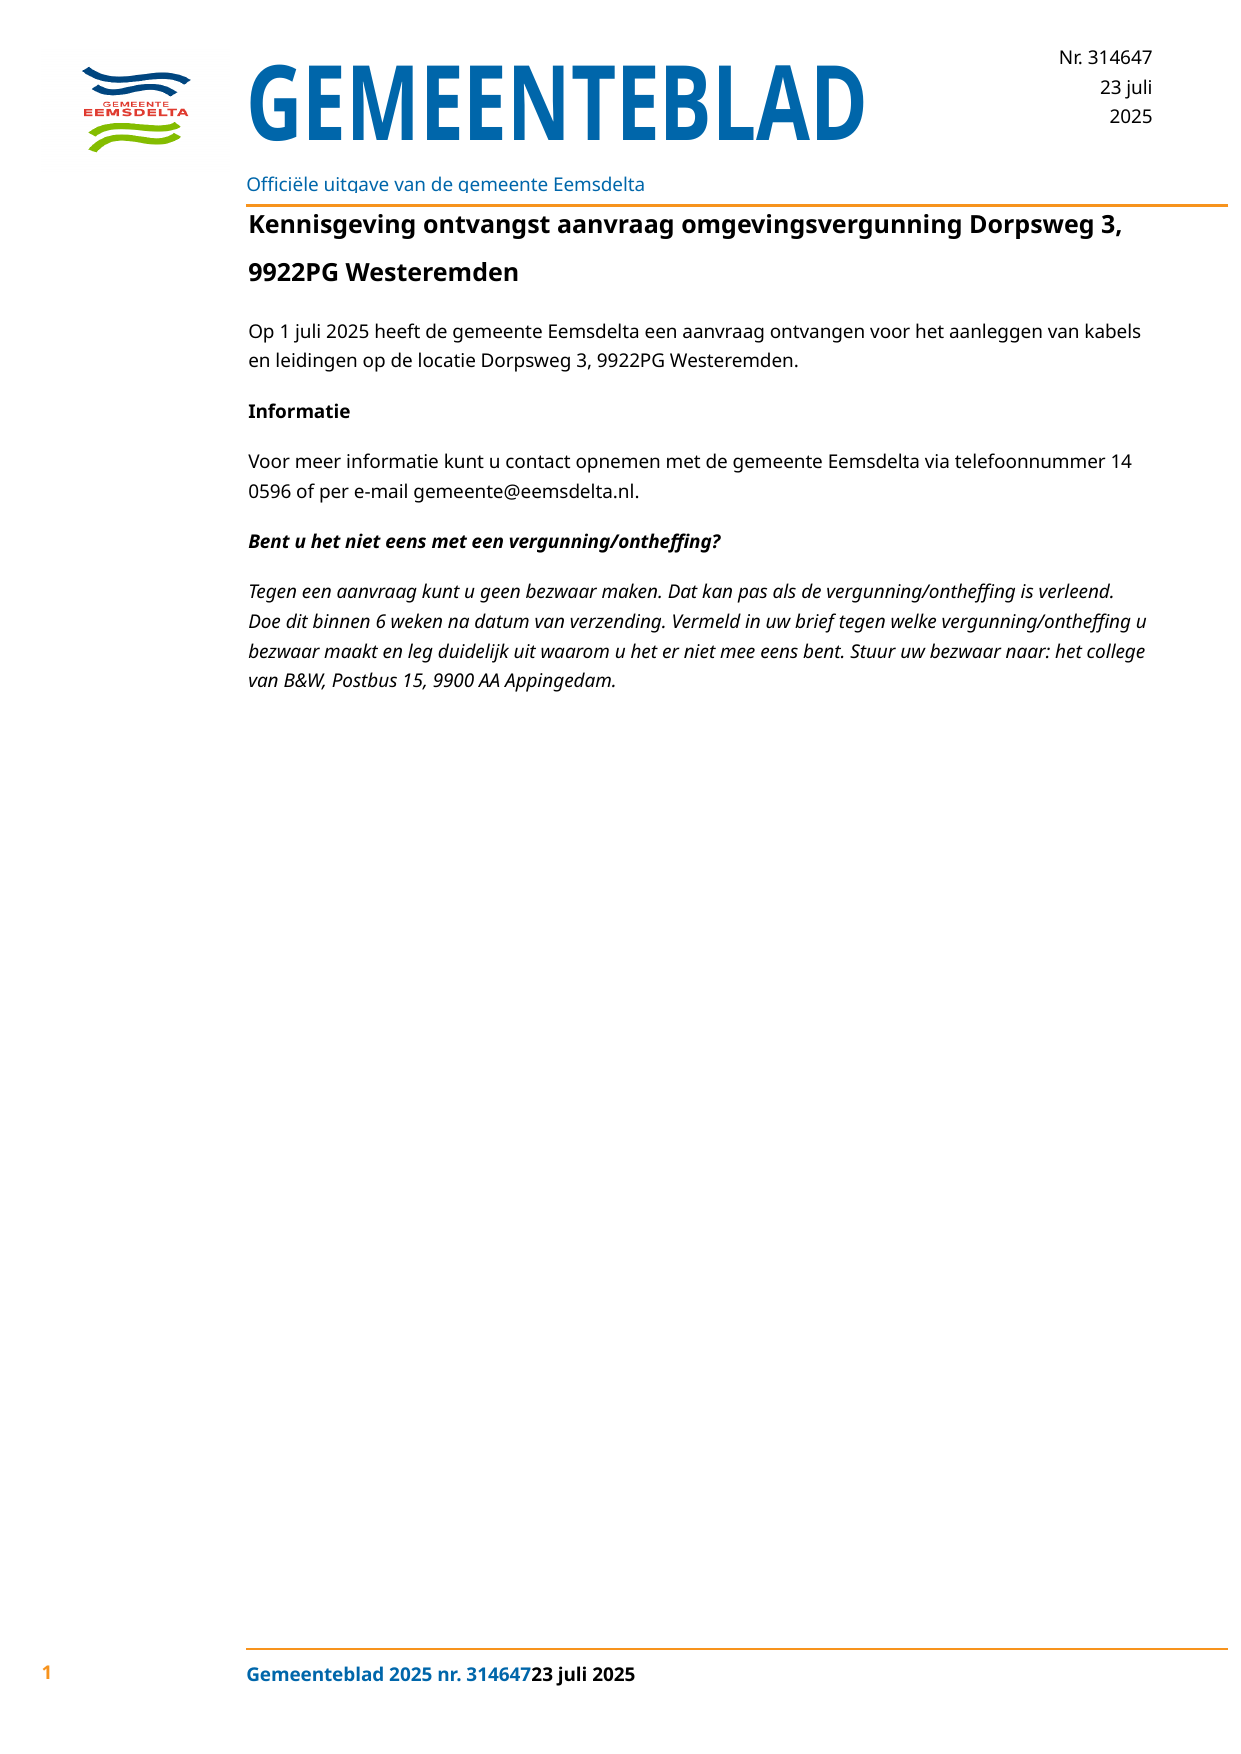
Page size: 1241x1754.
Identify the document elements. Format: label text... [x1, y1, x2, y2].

text Informatie [248, 398, 1152, 424]
text Op 1 juli 2025 heeft de gemeente Eemsdelta een aanvraag ontvangen voor het aanleggen van kabels en leidingen op de locatie Dorpsweg 3, 9922PG Westeremden. [248, 318, 1152, 373]
text Tegen een aanvraag kunt u geen bezwaar maken. Dat kan pas als de vergunning/ontheffing is verleend. Doe dit binnen 6 weken na datum van verzending. Vermeld in uw brief tegen welke vergunning/ontheffing u bezwaar maakt en leg duidelijk uit waarom u het er niet mee eens bent. Stuur uw bezwaar naar: het college van B&W, Postbus 15, 9900 AA Appingedam. [248, 579, 1152, 693]
text Voor meer informatie kunt u contact opnemen met de gemeente Eemsdelta via telefoonnummer 14 0596 of per e-mail gemeente@eemsdelta.nl. [248, 448, 1152, 504]
picture [41, 47, 231, 172]
text Kennisgeving ontvangst aanvraag omgevingsvergunning Dorpsweg 3, 9922PG Westeremden [248, 207, 1152, 288]
text Bent u het niet eens met een vergunning/ontheffing? [248, 528, 1152, 554]
